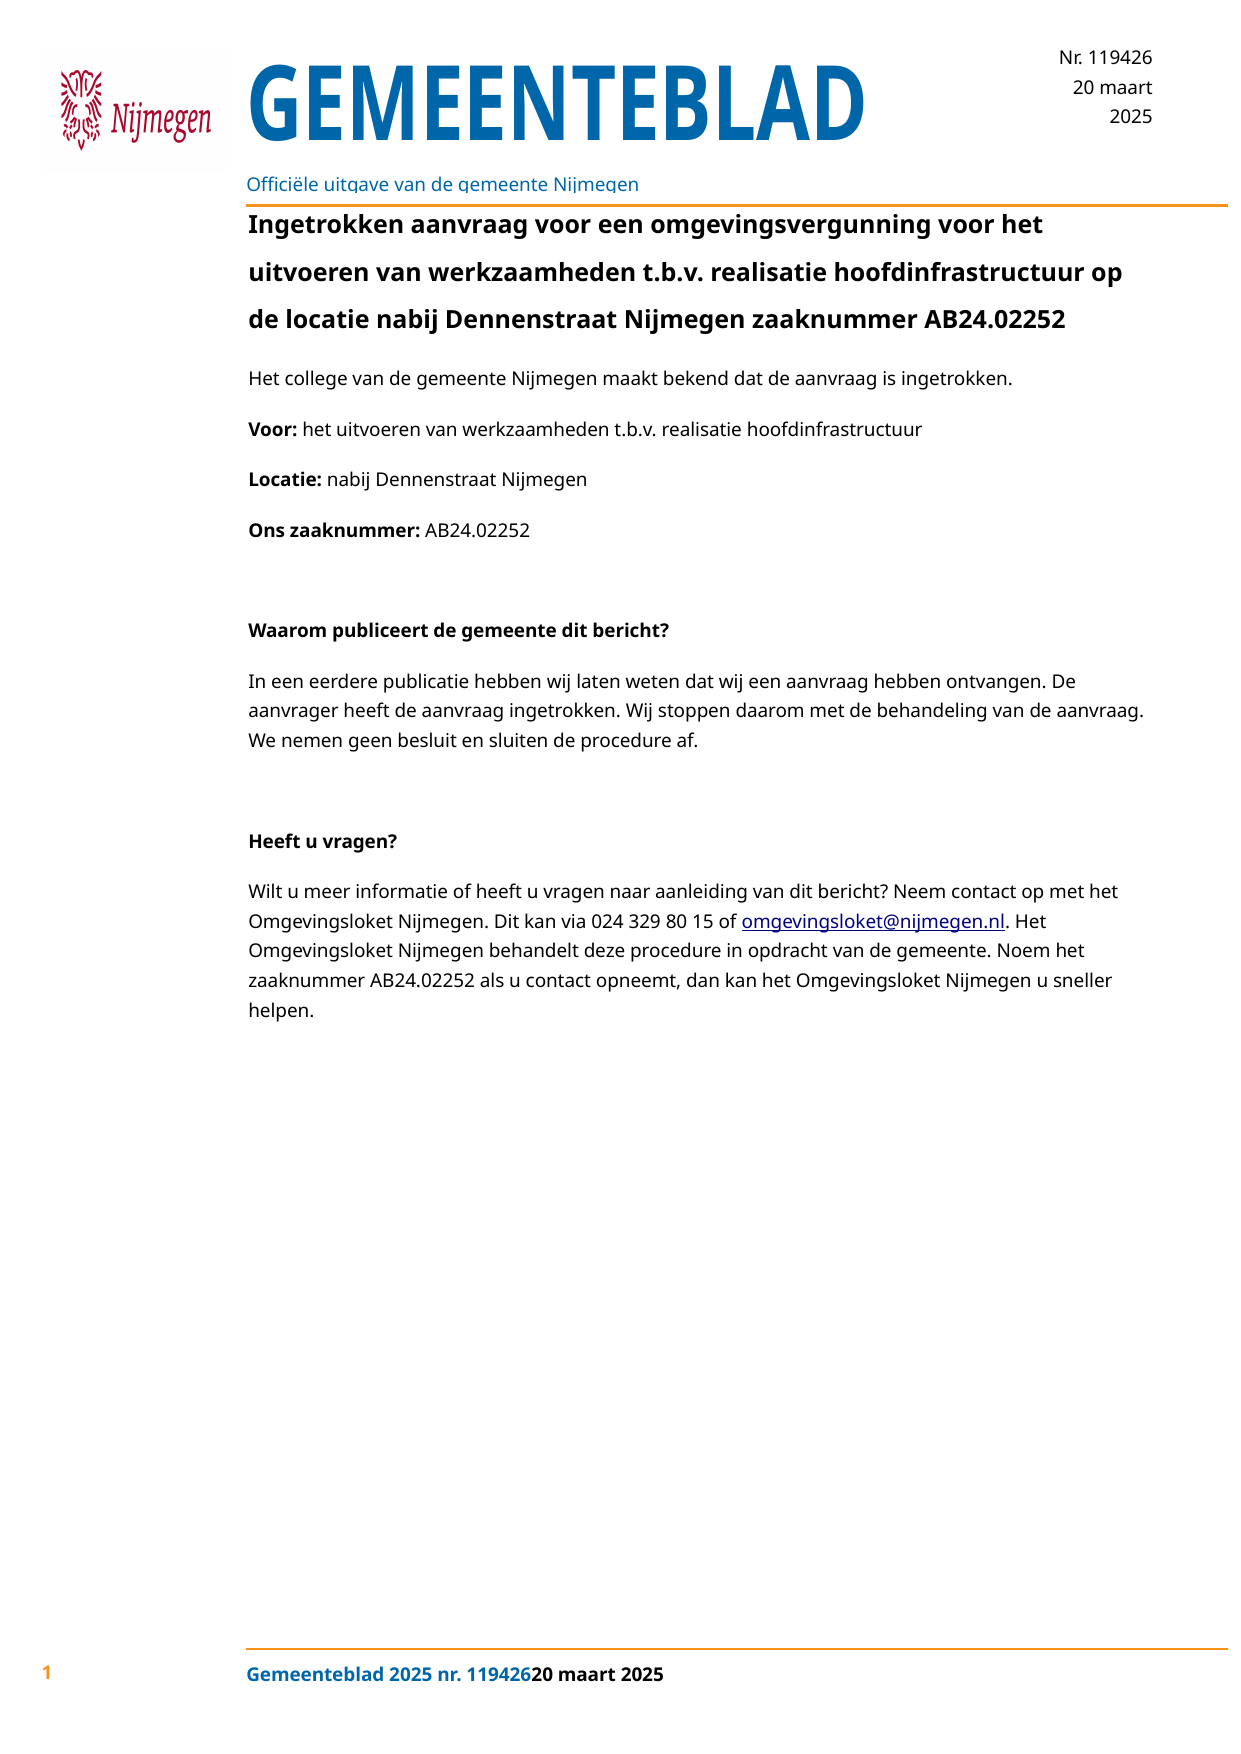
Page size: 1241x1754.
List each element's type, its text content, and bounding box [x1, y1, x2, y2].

text Ingetrokken aanvraag voor een omgevingsvergunning voor het uitvoeren van werkzaamheden t.b.v. realisatie hoofdinfrastructuur op de locatie nabij Dennenstraat Nijmegen zaaknummer AB24.02252 [248, 207, 1152, 336]
text Ons zaaknummer: AB24.02252 [248, 517, 1152, 542]
text Voor: het uitvoeren van werkzaamheden t.b.v. realisatie hoofdinfrastructuur [248, 416, 1152, 442]
text In een eerdere publicatie hebben wij laten weten dat wij een aanvraag hebben ontvangen. De aanvrager heeft de aanvraag ingetrokken. Wij stoppen daarom met de behandeling van de aanvraag. We nemen geen besluit en sluiten de procedure af. [248, 668, 1152, 753]
text Het college van de gemeente Nijmegen maakt bekend dat de aanvraag is ingetrokken. [248, 366, 1152, 391]
text Heeft u vragen? [248, 828, 1152, 854]
text Locatie: nabij Dennenstraat Nijmegen [248, 466, 1152, 492]
picture [41, 47, 231, 172]
text Waarom publiceert de gemeente dit bericht? [248, 618, 1152, 643]
text Wilt u meer informatie of heeft u vragen naar aanleiding van dit bericht? Neem contact op met het Omgevingsloket Nijmegen. Dit kan via 024 329 80 15 of omgevingsloket@nijmegen.nl. Het Omgevingsloket Nijmegen behandelt deze procedure in opdracht van de gemeente. Noem het zaaknummer AB24.02252 als u contact opneemt, dan kan het Omgevingsloket Nijmegen u sneller helpen. [248, 878, 1152, 1022]
